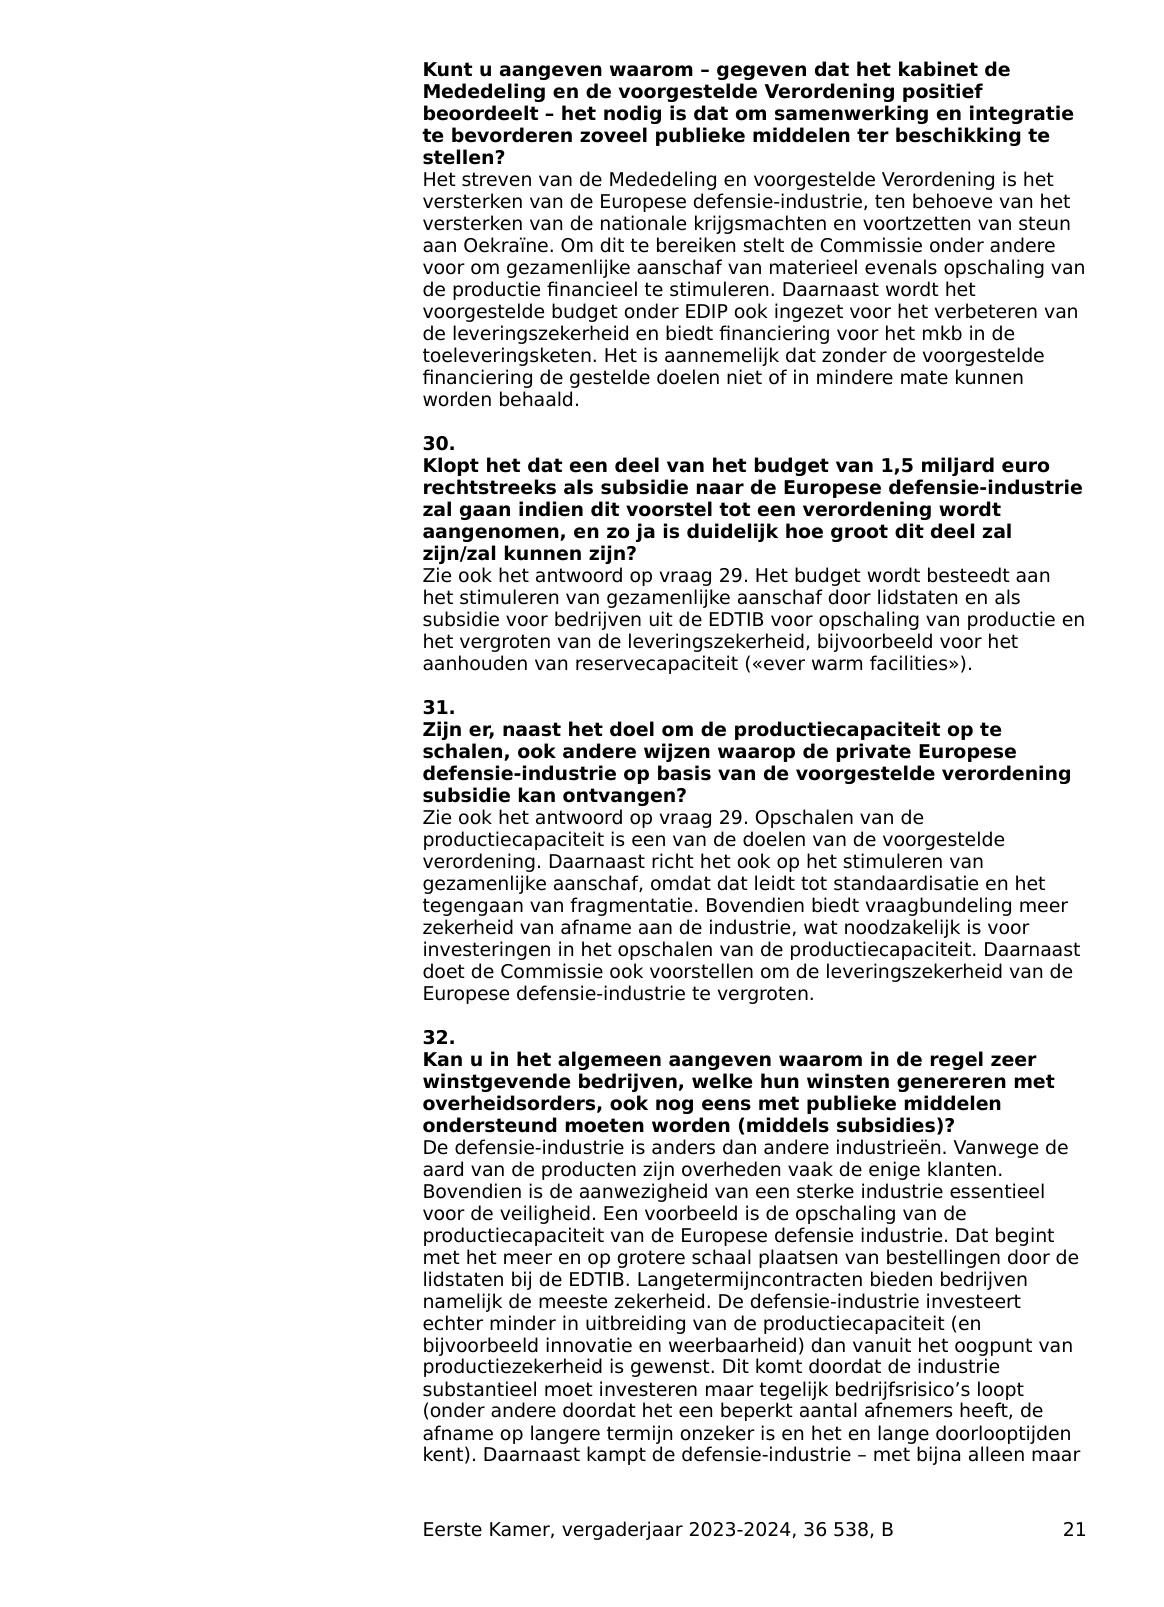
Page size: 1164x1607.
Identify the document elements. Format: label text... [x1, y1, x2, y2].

text 31. [422, 697, 1087, 719]
text 30. [422, 433, 1087, 455]
text 32. [422, 1027, 1087, 1049]
text Klopt het dat een deel van het budget van 1,5 miljard euro rechtstreeks als subsidie naar de Europese defensie-industrie zal gaan indien dit voorstel tot een verordening wordt aangenomen, en zo ja is duidelijk hoe groot dit deel zal zijn/zal kunnen zijn? [422, 455, 1087, 565]
text Kunt u aangeven waarom – gegeven dat het kabinet de Mededeling en de voorgestelde Verordening positief beoordeelt – het nodig is dat om samenwerking en integratie te bevorderen zoveel publieke middelen ter beschikking te stellen? [422, 59, 1087, 169]
text Zijn er, naast het doel om de productiecapaciteit op te schalen, ook andere wijzen waarop de private Europese defensie-industrie op basis van de voorgestelde verordening subsidie kan ontvangen? [422, 719, 1087, 807]
text De defensie-industrie is anders dan andere industrieën. Vanwege de aard van de producten zijn overheden vaak de enige klanten. Bovendien is de aanwezigheid van een sterke industrie essentieel voor de veiligheid. Een voorbeeld is de opschaling van de productiecapaciteit van de Europese defensie industrie. Dat begint met het meer en op grotere schaal plaatsen van bestellingen door de lidstaten bij de EDTIB. Langetermijncontracten bieden bedrijven namelijk de meeste zekerheid. De defensie-industrie investeert echter minder in uitbreiding van de productiecapaciteit (en bijvoorbeeld innovatie en weerbaarheid) dan vanuit het oogpunt van productiezekerheid is gewenst. Dit komt doordat de industrie substantieel moet investeren maar tegelijk bedrijfsrisico’s loopt (onder andere doordat het een beperkt aantal afnemers heeft, de afname op langere termijn onzeker is en het en lange doorlooptijden kent). Daarnaast kampt de defensie-industrie – met bijna alleen maar [422, 1137, 1087, 1466]
text Zie ook het antwoord op vraag 29. Het budget wordt besteedt aan het stimuleren van gezamenlijke aanschaf door lidstaten en als subsidie voor bedrijven uit de EDTIB voor opschaling van productie en het vergroten van de leveringszekerheid, bijvoorbeeld voor het aanhouden van reservecapaciteit («ever warm facilities»). [422, 565, 1087, 675]
text Zie ook het antwoord op vraag 29. Opschalen van de productiecapaciteit is een van de doelen van de voorgestelde verordening. Daarnaast richt het ook op het stimuleren van gezamenlijke aanschaf, omdat dat leidt tot standaardisatie en het tegengaan van fragmentatie. Bovendien biedt vraagbundeling meer zekerheid van afname aan de industrie, wat noodzakelijk is voor investeringen in het opschalen van de productiecapaciteit. Daarnaast doet de Commissie ook voorstellen om de leveringszekerheid van de Europese defensie-industrie te vergroten. [422, 807, 1087, 1004]
text Het streven van de Mededeling en voorgestelde Verordening is het versterken van de Europese defensie-industrie, ten behoeve van het versterken van de nationale krijgsmachten en voortzetten van steun aan Oekraïne. Om dit te bereiken stelt de Commissie onder andere voor om gezamenlijke aanschaf van materieel evenals opschaling van de productie financieel te stimuleren. Daarnaast wordt het voorgestelde budget onder EDIP ook ingezet voor het verbeteren van de leveringszekerheid en biedt financiering voor het mkb in de toeleveringsketen. Het is aannemelijk dat zonder de voorgestelde financiering de gestelde doelen niet of in mindere mate kunnen worden behaald. [422, 169, 1087, 411]
text Kan u in het algemeen aangeven waarom in de regel zeer winstgevende bedrijven, welke hun winsten genereren met overheidsorders, ook nog eens met publieke middelen ondersteund moeten worden (middels subsidies)? [422, 1049, 1087, 1137]
